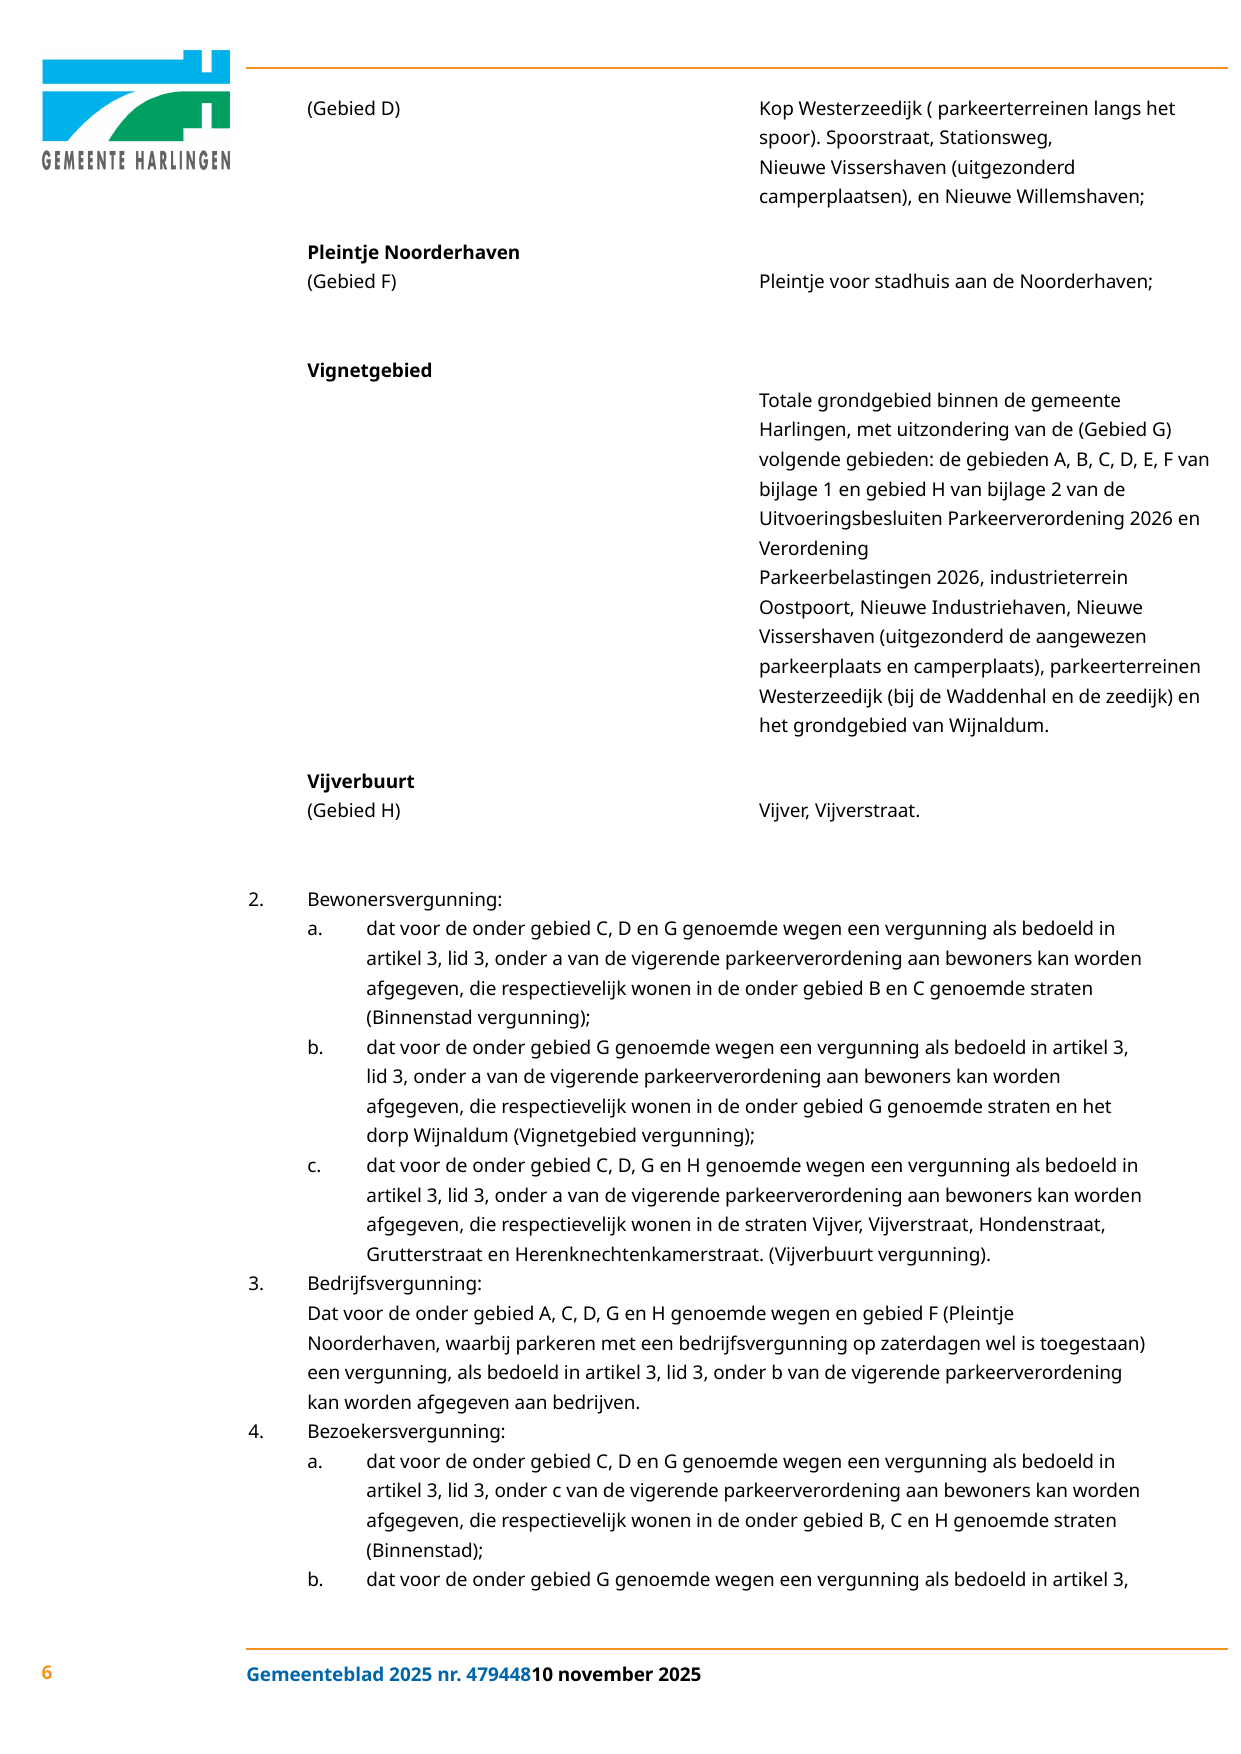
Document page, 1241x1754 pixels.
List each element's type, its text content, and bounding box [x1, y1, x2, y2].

list dat voor de onder gebied C, D, G en H genoemde wegen een vergunning als bedoeld in artikel 3, lid 3, onder a van de vigerende parkeerverordening aan bewoners kan worden afgegeven, die respectievelijk wonen in de straten Vijver, Vijverstraat, Hondenstraat, Grutterstraat en Herenknechtenkamerstraat. (Vijverbuurt vergunning). [307, 1152, 1152, 1267]
list dat voor de onder gebied C, D en G genoemde wegen een vergunning als bedoeld in artikel 3, lid 3, onder a van de vigerende parkeerverordening aan bewoners kan worden afgegeven, die respectievelijk wonen in de onder gebied B en C genoemde straten (Binnenstad vergunning); [307, 916, 1152, 1030]
picture [41, 47, 231, 172]
list Bedrijfsvergunning: [248, 1271, 1152, 1296]
table_header [307, 387, 759, 738]
table_header (Gebied H) [307, 798, 759, 823]
list Vijverbuurt [248, 768, 1152, 793]
table_header Vijver, Vijverstraat. [759, 798, 1211, 823]
table_header Kop Westerzeedijk ( parkeerterreinen langs het spoor). Spoorstraat, Stationsweg, Nieuwe Vissershaven (uitgezonderd camperplaatsen), en Nieuwe Willemshaven; [759, 95, 1211, 209]
list Vignetgebied [248, 357, 1152, 383]
table_header Pleintje voor stadhuis aan de Noorderhaven; [759, 269, 1211, 294]
list dat voor de onder gebied G genoemde wegen een vergunning als bedoeld in artikel 3, lid 3, onder a van de vigerende parkeerverordening aan bewoners kan worden afgegeven, die respectievelijk wonen in de onder gebied G genoemde straten en het dorp Wijnaldum (Vignetgebied vergunning); [307, 1034, 1152, 1148]
list Dat voor de onder gebied A, C, D, G en H genoemde wegen en gebied F (Pleintje Noorderhaven, waarbij parkeren met een bedrijfsvergunning op zaterdagen wel is toegestaan) een vergunning, als bedoeld in artikel 3, lid 3, onder b van de vigerende parkeerverordening kan worden afgegeven aan bedrijven. [248, 1300, 1152, 1415]
table_header (Gebied D) [307, 95, 759, 209]
table_header (Gebied F) [307, 269, 759, 294]
list Bewonersvergunning: [248, 886, 1152, 912]
list Pleintje Noorderhaven [248, 239, 1152, 265]
list dat voor de onder gebied G genoemde wegen een vergunning als bedoeld in artikel 3, [307, 1566, 1152, 1592]
list Bezoekersvergunning: [248, 1418, 1152, 1444]
table_header Totale grondgebied binnen de gemeente Harlingen, met uitzondering van de (Gebied G) volgende gebieden: de gebieden A, B, C, D, E, F van bijlage 1 en gebied H van bijlage 2 van de Uitvoeringsbesluiten Parkeerverordening 2026 en Verordening Parkeerbelastingen 2026, industrieterrein Oostpoort, Nieuwe Industriehaven, Nieuwe Vissershaven (uitgezonderd de aangewezen parkeerplaats en camperplaats), parkeerterreinen Westerzeedijk (bij de Waddenhal en de zeedijk) en het grondgebied van Wijnaldum. [759, 387, 1211, 738]
list dat voor de onder gebied C, D en G genoemde wegen een vergunning als bedoeld in artikel 3, lid 3, onder c van de vigerende parkeerverordening aan bewoners kan worden afgegeven, die respectievelijk wonen in de onder gebied B, C en H genoemde straten (Binnenstad); [307, 1448, 1152, 1563]
